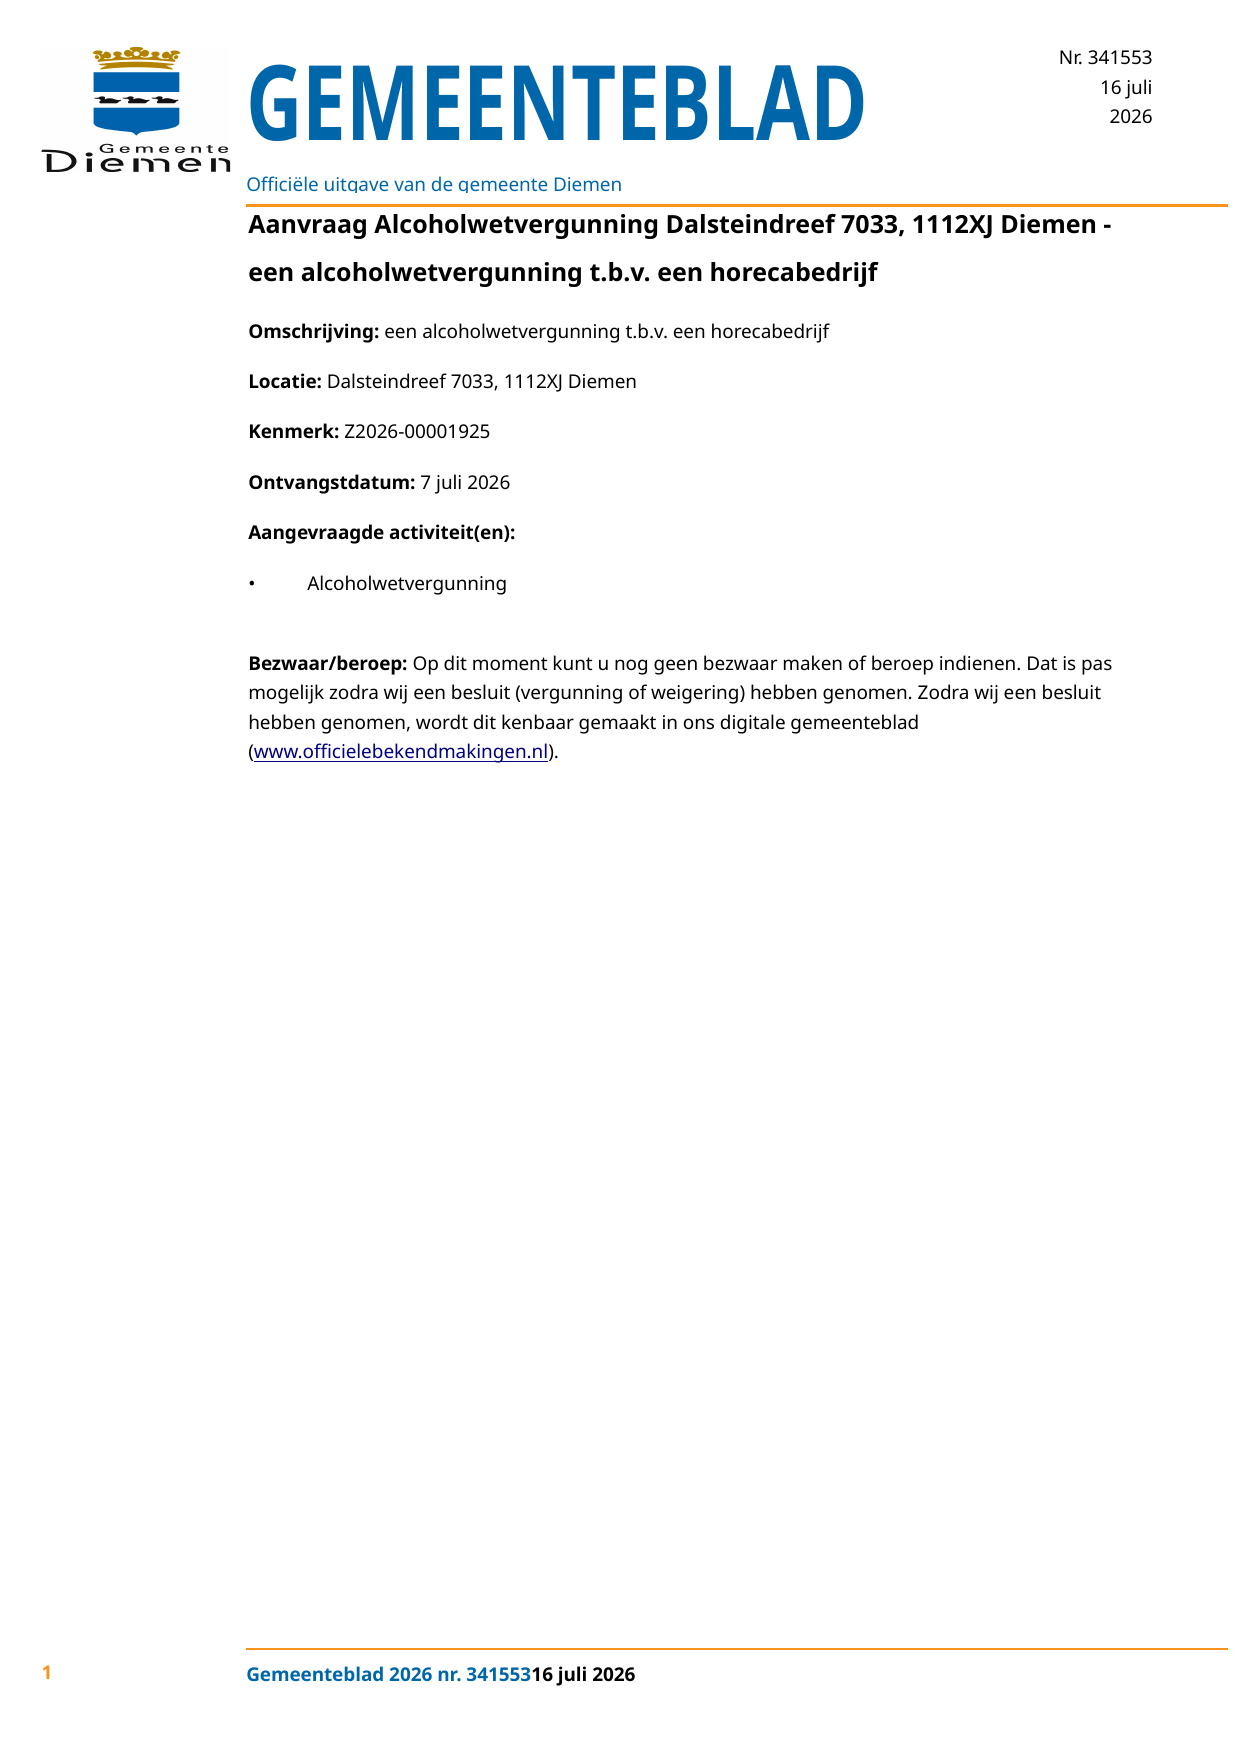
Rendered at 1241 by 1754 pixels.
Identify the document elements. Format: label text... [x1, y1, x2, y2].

text Kenmerk: Z2026-00001925 [248, 419, 1152, 444]
picture [41, 47, 231, 172]
text Omschrijving: een alcoholwetvergunning t.b.v. een horecabedrijf [248, 318, 1152, 344]
text Bezwaar/beroep: Op dit moment kunt u nog geen bezwaar maken of beroep indienen. Dat is pas mogelijk zodra wij een besluit (vergunning of weigering) hebben genomen. Zodra wij een besluit hebben genomen, wordt dit kenbaar gemaakt in ons digitale gemeenteblad (www.officielebekendmakingen.nl). [248, 650, 1152, 764]
text Ontvangstdatum: 7 juli 2026 [248, 469, 1152, 495]
text Aangevraagde activiteit(en): [248, 519, 1152, 545]
text Locatie: Dalsteindreef 7033, 1112XJ Diemen [248, 368, 1152, 394]
list Alcoholwetvergunning [248, 570, 1152, 596]
text Aanvraag Alcoholwetvergunning Dalsteindreef 7033, 1112XJ Diemen - een alcoholwetvergunning t.b.v. een horecabedrijf [248, 207, 1152, 288]
